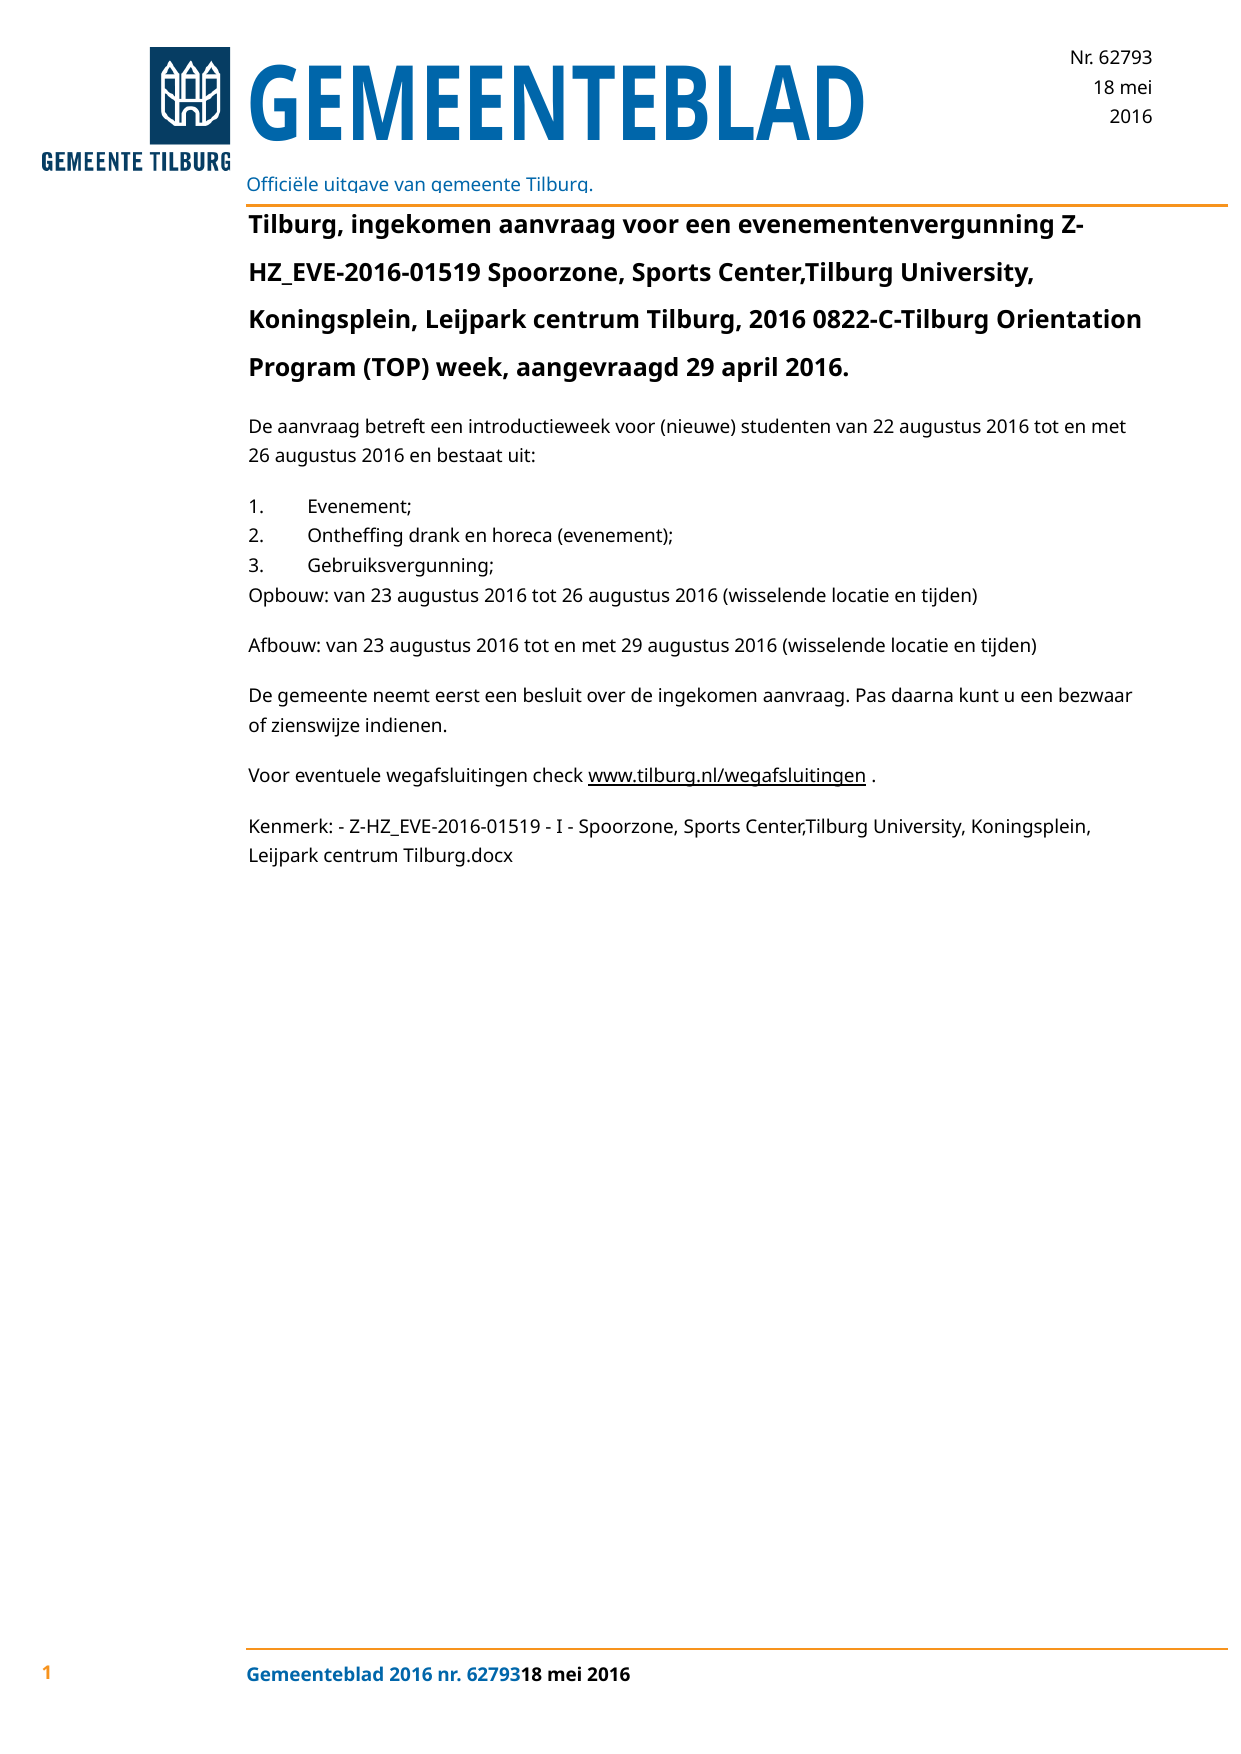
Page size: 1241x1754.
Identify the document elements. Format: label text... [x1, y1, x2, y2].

list Ontheffing drank en horeca (evenement); [248, 523, 1152, 548]
text Opbouw: van 23 augustus 2016 tot 26 augustus 2016 (wisselende locatie en tijden) [248, 582, 1152, 608]
text Voor eventuele wegafsluitingen check www.tilburg.nl/wegafsluitingen . [248, 763, 1152, 788]
text De gemeente neemt eerst een besluit over de ingekomen aanvraag. Pas daarna kunt u een bezwaar of zienswijze indienen. [248, 683, 1152, 738]
picture [41, 47, 231, 172]
text Tilburg, ingekomen aanvraag voor een evenementenvergunning Z-HZ_EVE-2016-01519 Spoorzone, Sports Center,Tilburg University, Koningsplein, Leijpark centrum Tilburg, 2016 0822-C-Tilburg Orientation Program (TOP) week, aangevraagd 29 april 2016. [248, 207, 1152, 384]
text Kenmerk: - Z-HZ_EVE-2016-01519 - I - Spoorzone, Sports Center,Tilburg University, Koningsplein, Leijpark centrum Tilburg.docx [248, 813, 1152, 868]
text De aanvraag betreft een introductieweek voor (nieuwe) studenten van 22 augustus 2016 tot en met 26 augustus 2016 en bestaat uit: [248, 413, 1152, 468]
list Evenement; [248, 493, 1152, 519]
list Gebruiksvergunning; [248, 552, 1152, 578]
text Afbouw: van 23 augustus 2016 tot en met 29 augustus 2016 (wisselende locatie en tijden) [248, 632, 1152, 658]
